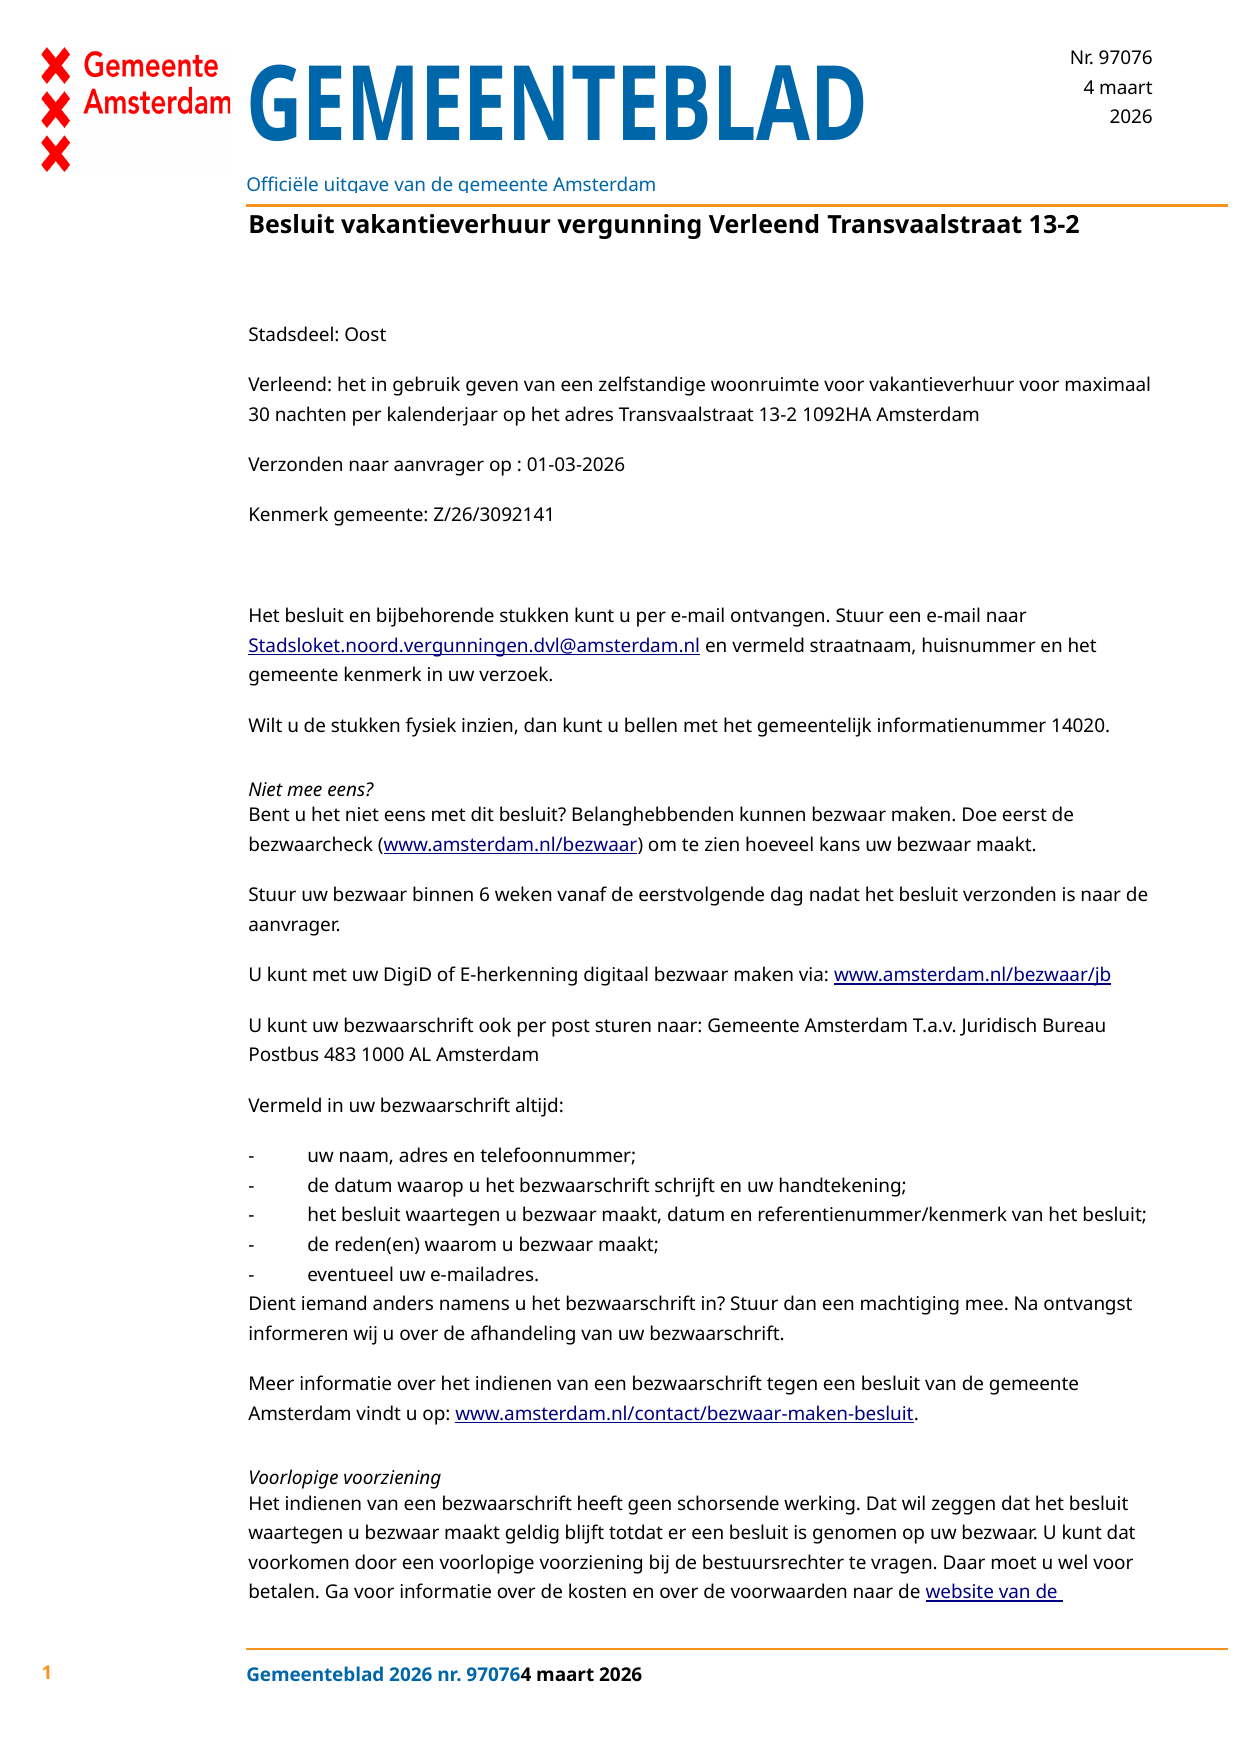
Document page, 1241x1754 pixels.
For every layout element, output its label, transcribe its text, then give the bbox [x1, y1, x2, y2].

text Dient iemand anders namens u het bezwaarschrift in? Stuur dan een machtiging mee. Na ontvangst informeren wij u over de afhandeling van uw bezwaarschrift. [248, 1290, 1152, 1346]
picture [41, 47, 231, 172]
text Verleend: het in gebruik geven van een zelfstandige woonruimte voor vakantieverhuur voor maximaal 30 nachten per kalenderjaar op het adres Transvaalstraat 13-2 1092HA Amsterdam [248, 371, 1152, 426]
text Meer informatie over het indienen van een bezwaarschrift tegen een besluit van de gemeente Amsterdam vindt u op: www.amsterdam.nl/contact/bezwaar-maken-besluit. [248, 1370, 1152, 1426]
text U kunt met uw DigiD of E-herkenning digitaal bezwaar maken via: www.amsterdam.nl/bezwaar/jb [248, 962, 1152, 987]
text Verzonden naar aanvrager op : 01-03-2026 [248, 451, 1152, 477]
list het besluit waartegen u bezwaar maakt, datum en referentienummer/kenmerk van het besluit; [248, 1202, 1152, 1227]
list de reden(en) waarom u bezwaar maakt; [248, 1231, 1152, 1257]
list eventueel uw e-mailadres. [248, 1261, 1152, 1287]
list uw naam, adres en telefoonnummer; [248, 1142, 1152, 1168]
text Het indienen van een bezwaarschrift heeft geen schorsende werking. Dat wil zeggen dat het besluit waartegen u bezwaar maakt geldig blijft totdat er een besluit is genomen op uw bezwaar. U kunt dat voorkomen door een voorlopige voorziening bij de bestuursrechter te vragen. Daar moet u wel voor betalen. Ga voor informatie over de kosten en over de voorwaarden naar de website van de [248, 1490, 1152, 1604]
text U kunt uw bezwaarschrift ook per post sturen naar: Gemeente Amsterdam T.a.v. Juridisch Bureau Postbus 483 1000 AL Amsterdam [248, 1012, 1152, 1067]
text Kenmerk gemeente: Z/26/3092141 [248, 502, 1152, 527]
list de datum waarop u het bezwaarschrift schrijft en uw handtekening; [248, 1172, 1152, 1198]
text Bent u het niet eens met dit besluit? Belanghebbenden kunnen bezwaar maken. Doe eerst de bezwaarcheck (www.amsterdam.nl/bezwaar) om te zien hoeveel kans uw bezwaar maakt. [248, 802, 1152, 857]
text Wilt u de stukken fysiek inzien, dan kunt u bellen met het gemeentelijk informatienummer 14020. [248, 712, 1152, 738]
text Niet mee eens? [248, 776, 1152, 802]
text Vermeld in uw bezwaarschrift altijd: [248, 1092, 1152, 1118]
text Stadsdeel: Oost [248, 321, 1152, 346]
text Stuur uw bezwaar binnen 6 weken vanaf de eerstvolgende dag nadat het besluit verzonden is naar de aanvrager. [248, 882, 1152, 937]
text Het besluit en bijbehorende stukken kunt u per e-mail ontvangen. Stuur een e-mail naar Stadsloket.noord.vergunningen.dvl@amsterdam.nl en vermeld straatnaam, huisnummer en het gemeente kenmerk in uw verzoek. [248, 602, 1152, 687]
text Besluit vakantieverhuur vergunning Verleend Transvaalstraat 13-2 [248, 207, 1152, 241]
text Voorlopige voorziening [248, 1464, 1152, 1490]
